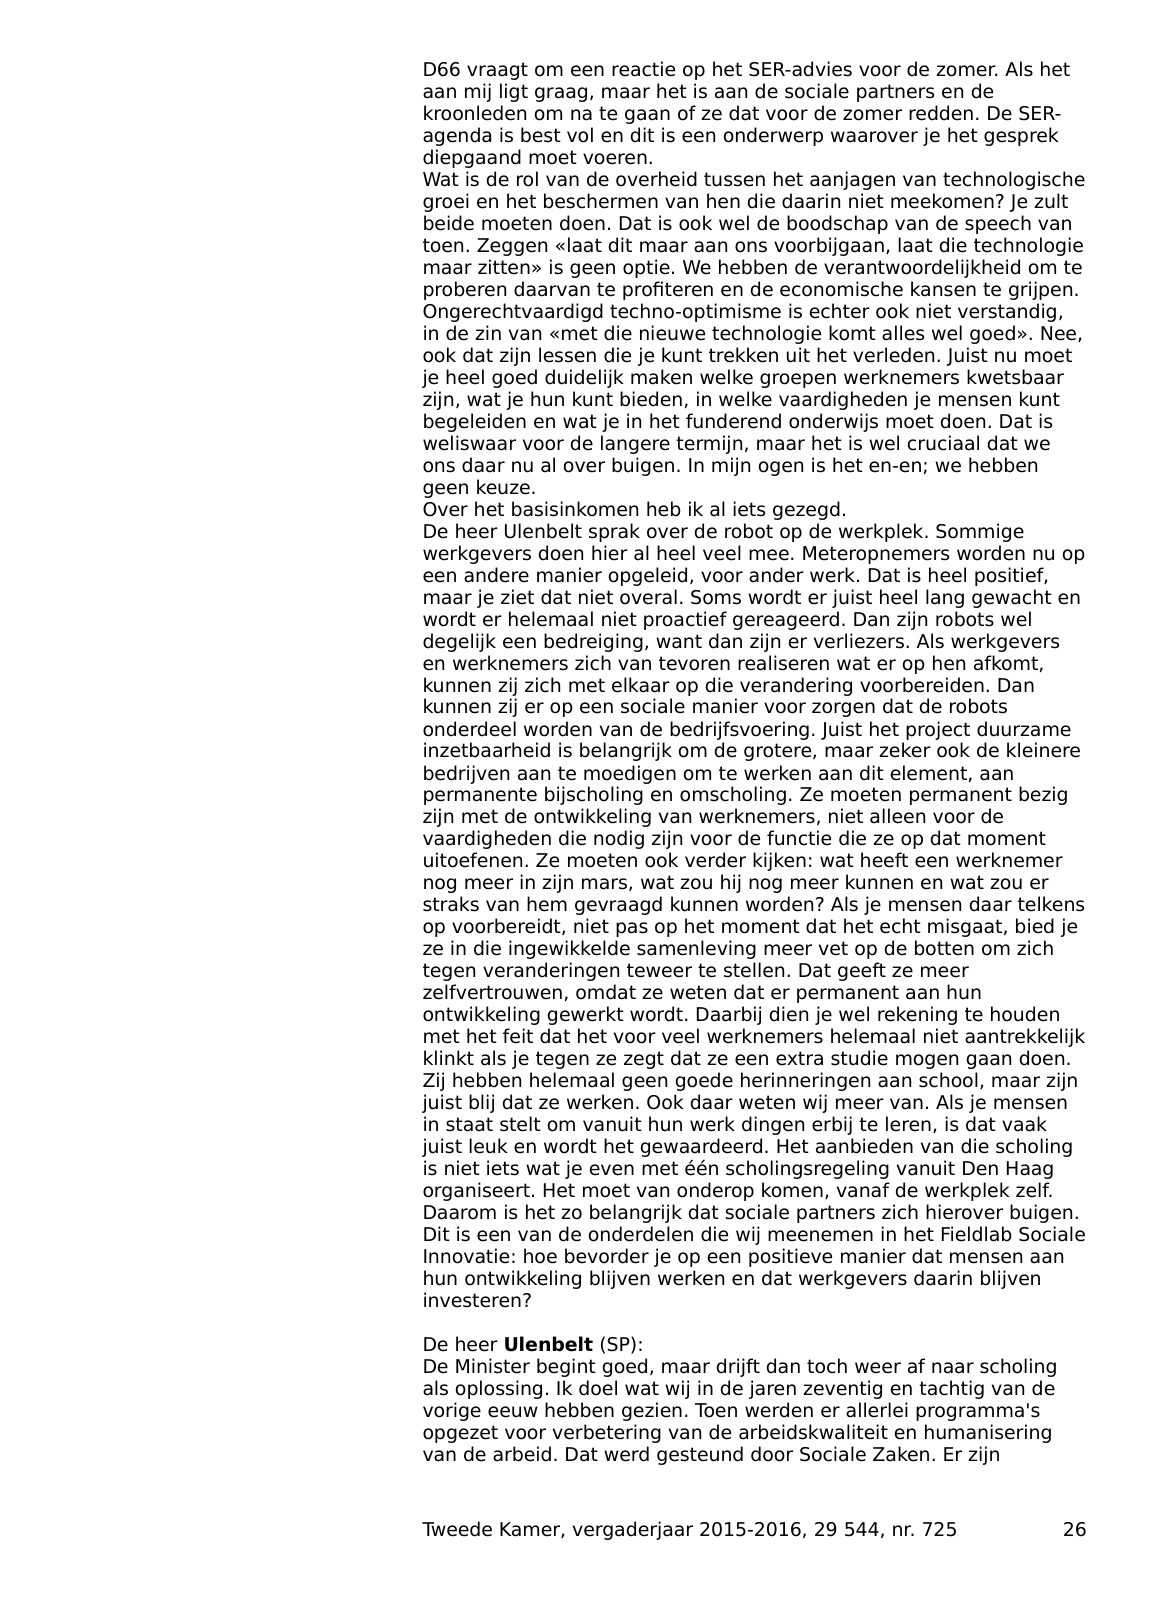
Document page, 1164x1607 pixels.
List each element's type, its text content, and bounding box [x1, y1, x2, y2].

text De heer Ulenbelt sprak over de robot op de werkplek. Sommige werkgevers doen hier al heel veel mee. Meteropnemers worden nu op een andere manier opgeleid, voor ander werk. Dat is heel positief, maar je ziet dat niet overal. Soms wordt er juist heel lang gewacht en wordt er helemaal niet proactief gereageerd. Dan zijn robots wel degelijk een bedreiging, want dan zijn er verliezers. Als werkgevers en werknemers zich van tevoren realiseren wat er op hen afkomt, kunnen zij zich met elkaar op die verandering voorbereiden. Dan kunnen zij er op een sociale manier voor zorgen dat de robots onderdeel worden van de bedrijfsvoering. Juist het project duurzame inzetbaarheid is belangrijk om de grotere, maar zeker ook de kleinere bedrijven aan te moedigen om te werken aan dit element, aan permanente bijscholing en omscholing. Ze moeten permanent bezig zijn met de ontwikkeling van werknemers, niet alleen voor de vaardigheden die nodig zijn voor de functie die ze op dat moment uitoefenen. Ze moeten ook verder kijken: wat heeft een werknemer nog meer in zijn mars, wat zou hij nog meer kunnen en wat zou er straks van hem gevraagd kunnen worden? Als je mensen daar telkens op voorbereidt, niet pas op het moment dat het echt misgaat, bied je ze in die ingewikkelde samenleving meer vet op de botten om zich tegen veranderingen teweer te stellen. Dat geeft ze meer zelfvertrouwen, omdat ze weten dat er permanent aan hun ontwikkeling gewerkt wordt. Daarbij dien je wel rekening te houden met het feit dat het voor veel werknemers helemaal niet aantrekkelijk klinkt als je tegen ze zegt dat ze een extra studie mogen gaan doen. Zij hebben helemaal geen goede herinneringen aan school, maar zijn juist blij dat ze werken. Ook daar weten wij meer van. Als je mensen in staat stelt om vanuit hun werk dingen erbij te leren, is dat vaak juist leuk en wordt het gewaardeerd. Het aanbieden van die scholing is niet iets wat je even met één scholingsregeling vanuit Den Haag organiseert. Het moet van onderop komen, vanaf de werkplek zelf. Daarom is het zo belangrijk dat sociale partners zich hierover buigen. Dit is een van de onderdelen die wij meenemen in het Fieldlab Sociale Innovatie: hoe bevorder je op een positieve manier dat mensen aan hun ontwikkeling blijven werken en dat werkgevers daarin blijven investeren? [422, 521, 1087, 1312]
text Over het basisinkomen heb ik al iets gezegd. [422, 499, 1087, 521]
text Wat is de rol van de overheid tussen het aanjagen van technologische groei en het beschermen van hen die daarin niet meekomen? Je zult beide moeten doen. Dat is ook wel de boodschap van de speech van toen. Zeggen «laat dit maar aan ons voorbijgaan, laat die technologie maar zitten» is geen optie. We hebben de verantwoordelijkheid om te proberen daarvan te profiteren en de economische kansen te grijpen. Ongerechtvaardigd techno-optimisme is echter ook niet verstandig, in de zin van «met die nieuwe technologie komt alles wel goed». Nee, ook dat zijn lessen die je kunt trekken uit het verleden. Juist nu moet je heel goed duidelijk maken welke groepen werknemers kwetsbaar zijn, wat je hun kunt bieden, in welke vaardigheden je mensen kunt begeleiden en wat je in het funderend onderwijs moet doen. Dat is weliswaar voor de langere termijn, maar het is wel cruciaal dat we ons daar nu al over buigen. In mijn ogen is het en-en; we hebben geen keuze. [422, 169, 1087, 499]
text De heer Ulenbelt (SP): [422, 1334, 1087, 1356]
text De Minister begint goed, maar drijft dan toch weer af naar scholing als oplossing. Ik doel wat wij in de jaren zeventig en tachtig van de vorige eeuw hebben gezien. Toen werden er allerlei programma's opgezet voor verbetering van de arbeidskwaliteit en humanisering van de arbeid. Dat werd gesteund door Sociale Zaken. Er zijn [422, 1356, 1087, 1466]
text D66 vraagt om een reactie op het SER-advies voor de zomer. Als het aan mij ligt graag, maar het is aan de sociale partners en de kroonleden om na te gaan of ze dat voor de zomer redden. De SER-agenda is best vol en dit is een onderwerp waarover je het gesprek diepgaand moet voeren. [422, 59, 1087, 169]
